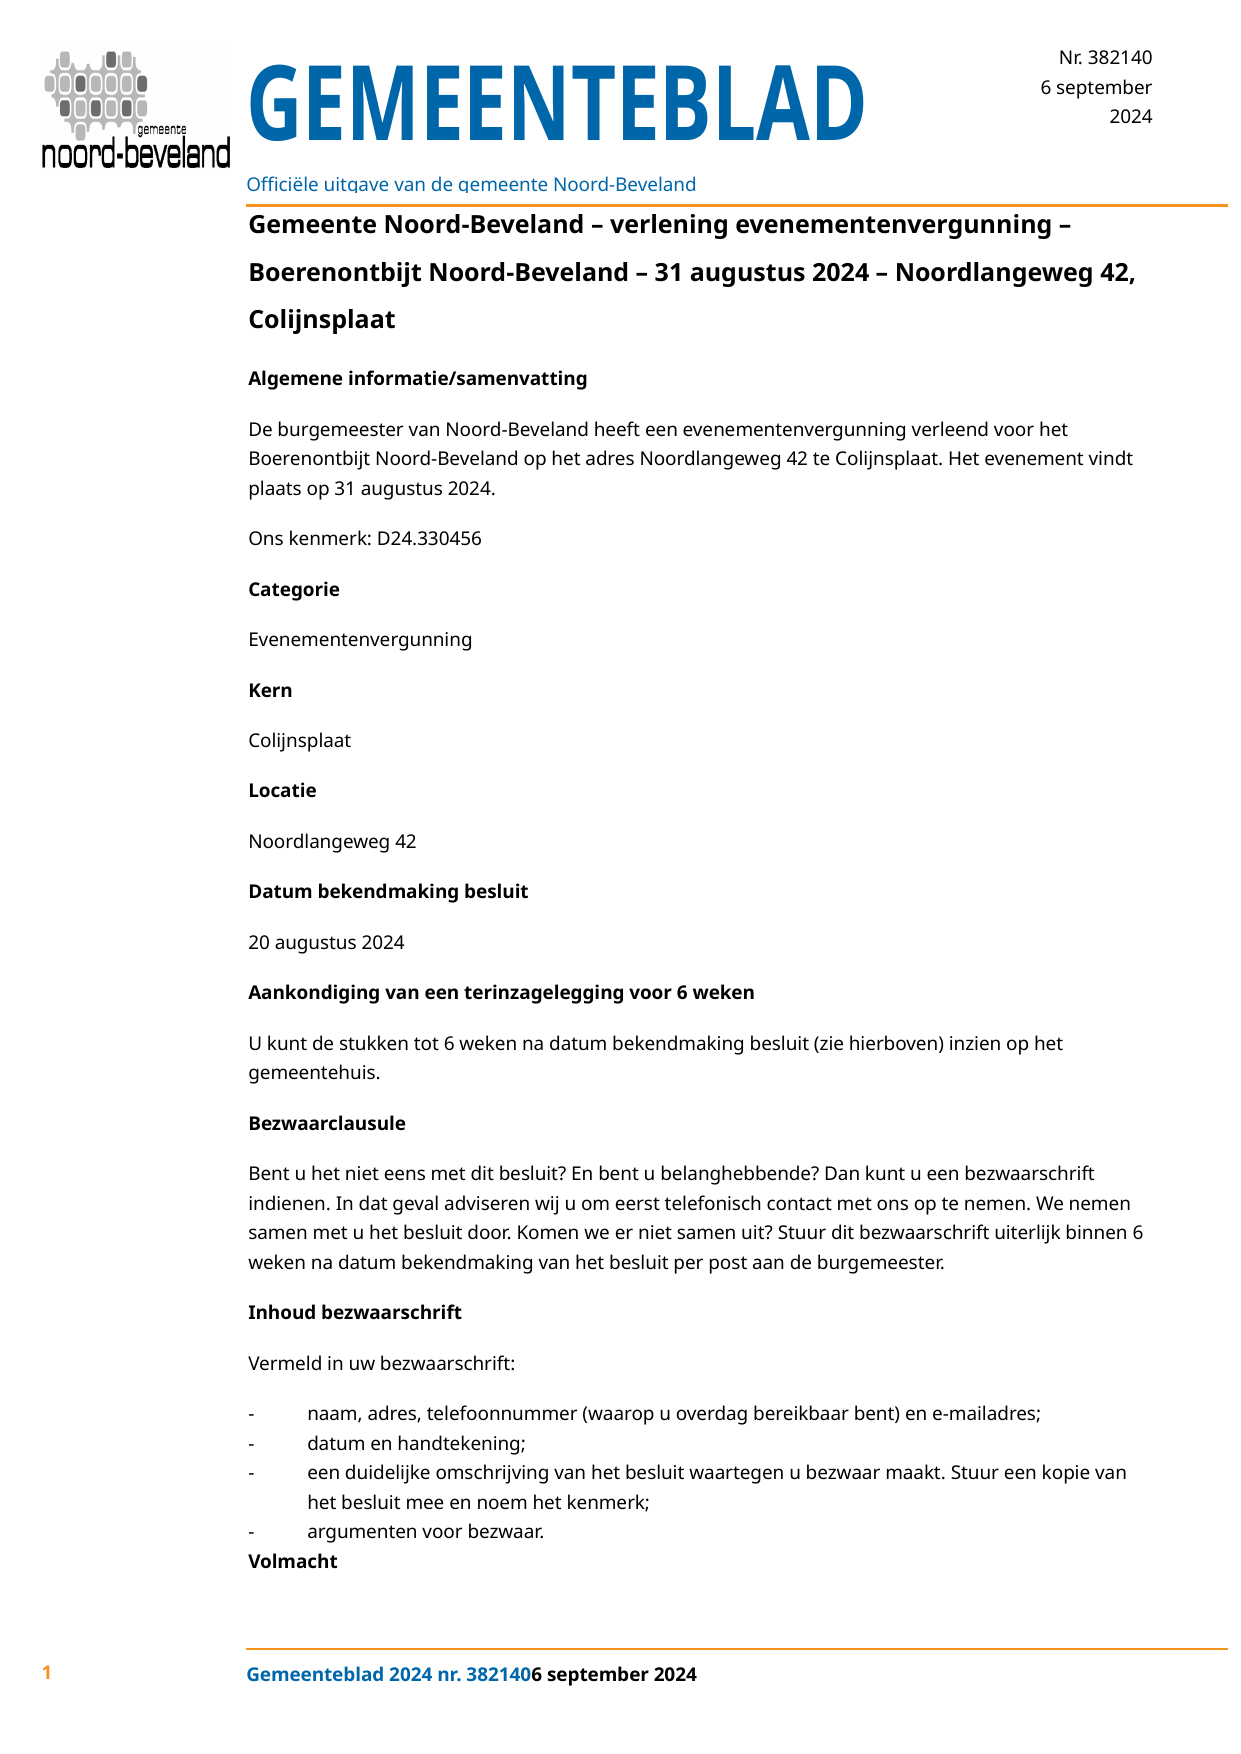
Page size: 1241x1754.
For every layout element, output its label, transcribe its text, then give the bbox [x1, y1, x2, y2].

text Inhoud bezwaarschrift [248, 1299, 1152, 1325]
text Vermeld in uw bezwaarschrift: [248, 1350, 1152, 1375]
text Datum bekendmaking besluit [248, 878, 1152, 904]
text Kern [248, 677, 1152, 702]
text Gemeente Noord-Beveland – verlening evenementenvergunning – Boerenontbijt Noord-Beveland – 31 augustus 2024 – Noordlangeweg 42, Colijnsplaat [248, 207, 1152, 336]
text 20 augustus 2024 [248, 929, 1152, 954]
text Noordlangeweg 42 [248, 828, 1152, 854]
text Algemene informatie/samenvatting [248, 366, 1152, 391]
text Bezwaarclausule [248, 1110, 1152, 1135]
text Evenementenvergunning [248, 626, 1152, 652]
text Locatie [248, 778, 1152, 803]
text Ons kenmerk: D24.330456 [248, 526, 1152, 551]
text De burgemeester van Noord-Beveland heeft een evenementenvergunning verleend voor het Boerenontbijt Noord-Beveland op het adres Noordlangeweg 42 te Colijnsplaat. Het evenement vindt plaats op 31 augustus 2024. [248, 416, 1152, 501]
text Bent u het niet eens met dit besluit? En bent u belanghebbende? Dan kunt u een bezwaarschrift indienen. In dat geval adviseren wij u om eerst telefonisch contact met ons op te nemen. We nemen samen met u het besluit door. Komen we er niet samen uit? Stuur dit bezwaarschrift uiterlijk binnen 6 weken na datum bekendmaking van het besluit per post aan de burgemeester. [248, 1160, 1152, 1274]
list naam, adres, telefoonnummer (waarop u overdag bereikbaar bent) en e-mailadres; [248, 1400, 1152, 1426]
text U kunt de stukken tot 6 weken na datum bekendmaking besluit (zie hierboven) inzien op het gemeentehuis. [248, 1030, 1152, 1085]
list een duidelijke omschrijving van het besluit waartegen u bezwaar maakt. Stuur een kopie van het besluit mee en noem het kenmerk; [248, 1459, 1152, 1514]
text Categorie [248, 576, 1152, 602]
text Aankondiging van een terinzagelegging voor 6 weken [248, 979, 1152, 1005]
text Colijnsplaat [248, 727, 1152, 753]
list datum en handtekening; [248, 1430, 1152, 1455]
picture [41, 47, 231, 172]
text Volmacht [248, 1548, 1152, 1574]
list argumenten voor bezwaar. [248, 1518, 1152, 1544]
